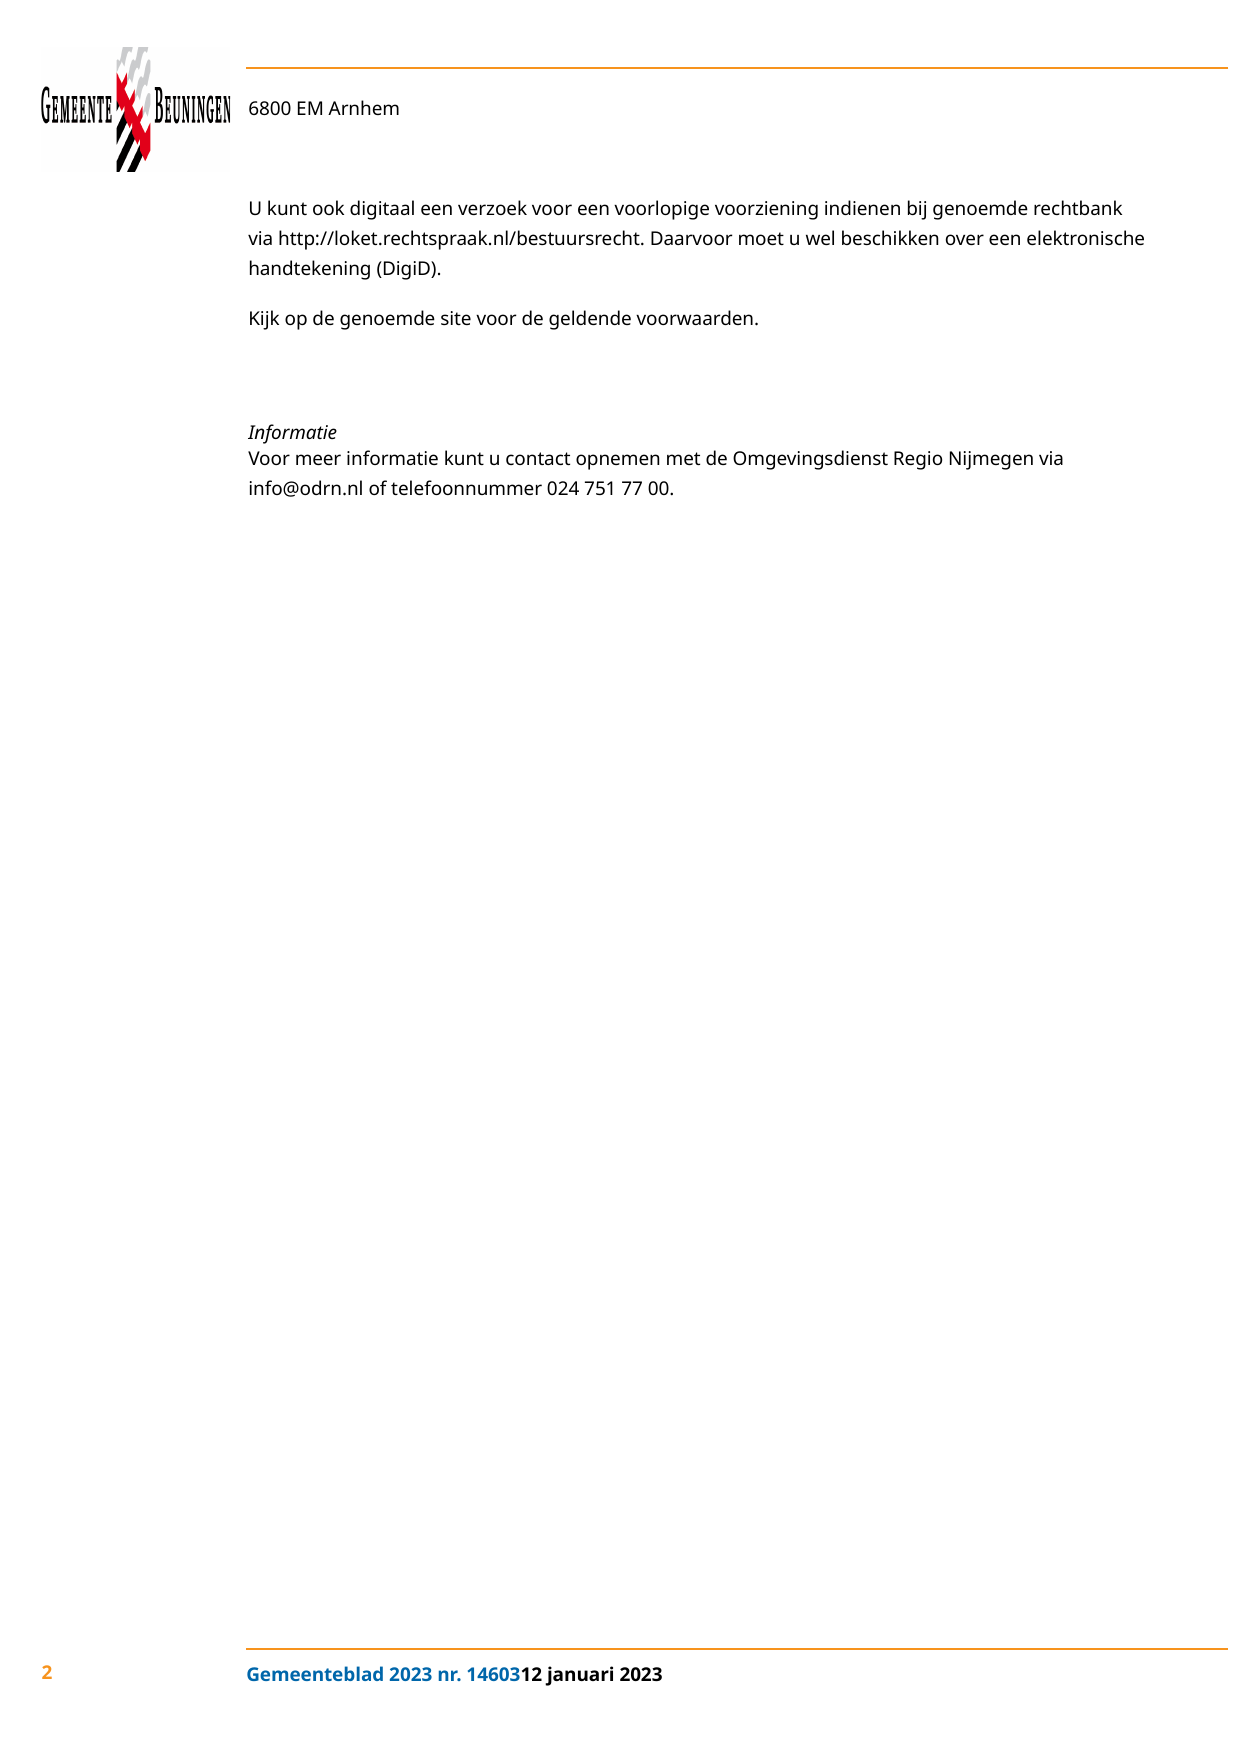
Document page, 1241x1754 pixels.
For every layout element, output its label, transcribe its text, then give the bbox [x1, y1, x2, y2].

text Voor meer informatie kunt u contact opnemen met de Omgevingsdienst Regio Nijmegen via info@odrn.nl of telefoonnummer 024 751 77 00. [248, 445, 1152, 501]
text Kijk op de genoemde site voor de geldende voorwaarden. [248, 305, 1152, 331]
text U kunt ook digitaal een verzoek voor een voorlopige voorziening indienen bij genoemde rechtbank via http://loket.rechtspraak.nl/bestuursrecht. Daarvoor moet u wel beschikken over een elektronische handtekening (DigiD). [248, 196, 1152, 281]
text Informatie [248, 419, 1152, 445]
picture [41, 47, 231, 172]
text 6800 EM Arnhem [248, 95, 1152, 121]
